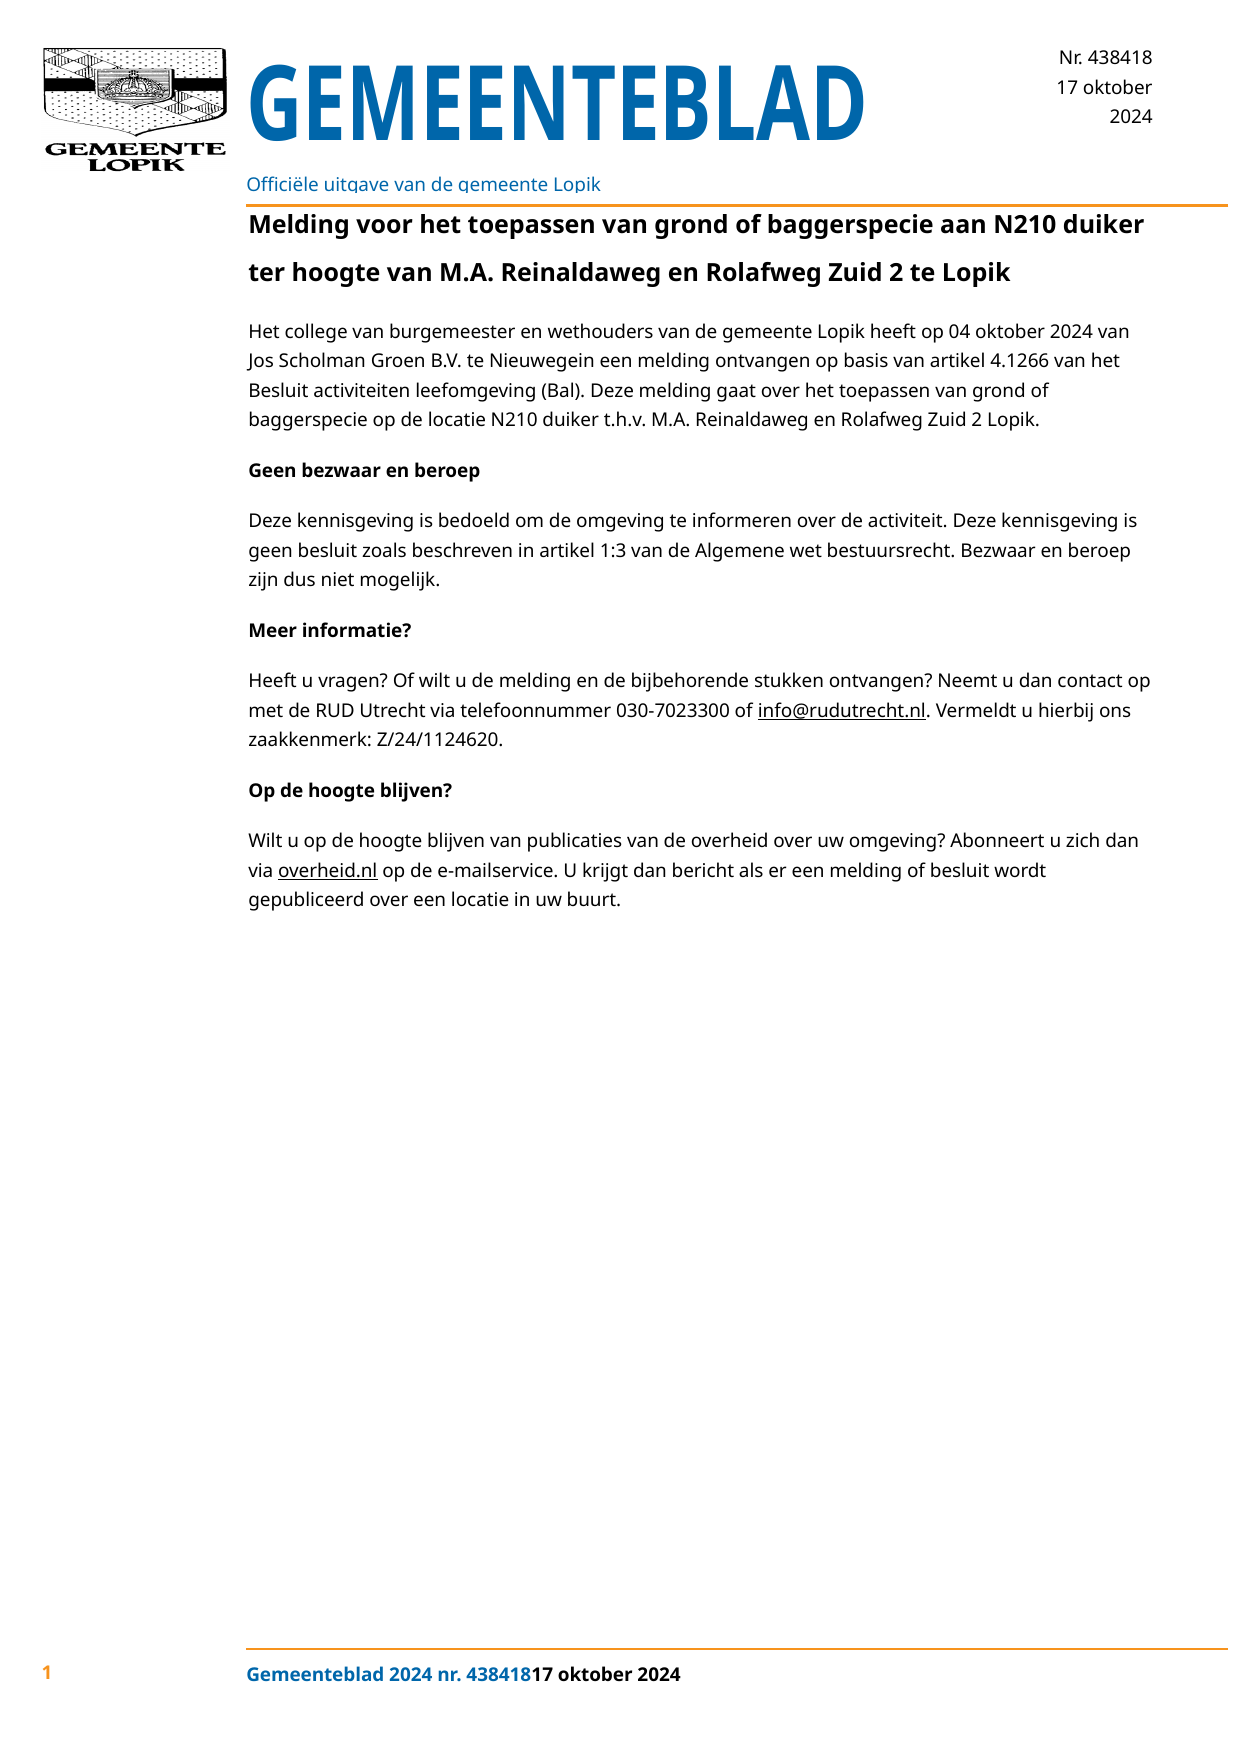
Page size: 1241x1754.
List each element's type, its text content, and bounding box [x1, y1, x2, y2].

text Heeft u vragen? Of wilt u de melding en de bijbehorende stukken ontvangen? Neemt u dan contact op met de RUD Utrecht via telefoonnummer 030-7023300 of info@rudutrecht.nl. Vermeldt u hierbij ons zaakkenmerk: Z/24/1124620. [248, 667, 1152, 752]
picture [41, 47, 231, 172]
text Meer informatie? [248, 617, 1152, 643]
text Melding voor het toepassen van grond of baggerspecie aan N210 duiker ter hoogte van M.A. Reinaldaweg en Rolafweg Zuid 2 te Lopik [248, 207, 1152, 288]
text Het college van burgemeester en wethouders van de gemeente Lopik heeft op 04 oktober 2024 van Jos Scholman Groen B.V. te Nieuwegein een melding ontvangen op basis van artikel 4.1266 van het Besluit activiteiten leefomgeving (Bal). Deze melding gaat over het toepassen van grond of baggerspecie op de locatie N210 duiker t.h.v. M.A. Reinaldaweg en Rolafweg Zuid 2 Lopik. [248, 318, 1152, 432]
text Geen bezwaar en beroep [248, 457, 1152, 483]
text Op de hoogte blijven? [248, 777, 1152, 803]
text Wilt u op de hoogte blijven van publicaties van de overheid over uw omgeving? Abonneert u zich dan via overheid.nl op de e-mailservice. U krijgt dan bericht als er een melding of besluit wordt gepubliceerd over een locatie in uw buurt. [248, 827, 1152, 912]
text Deze kennisgeving is bedoeld om de omgeving te informeren over de activiteit. Deze kennisgeving is geen besluit zoals beschreven in artikel 1:3 van de Algemene wet bestuursrecht. Bezwaar en beroep zijn dus niet mogelijk. [248, 507, 1152, 592]
